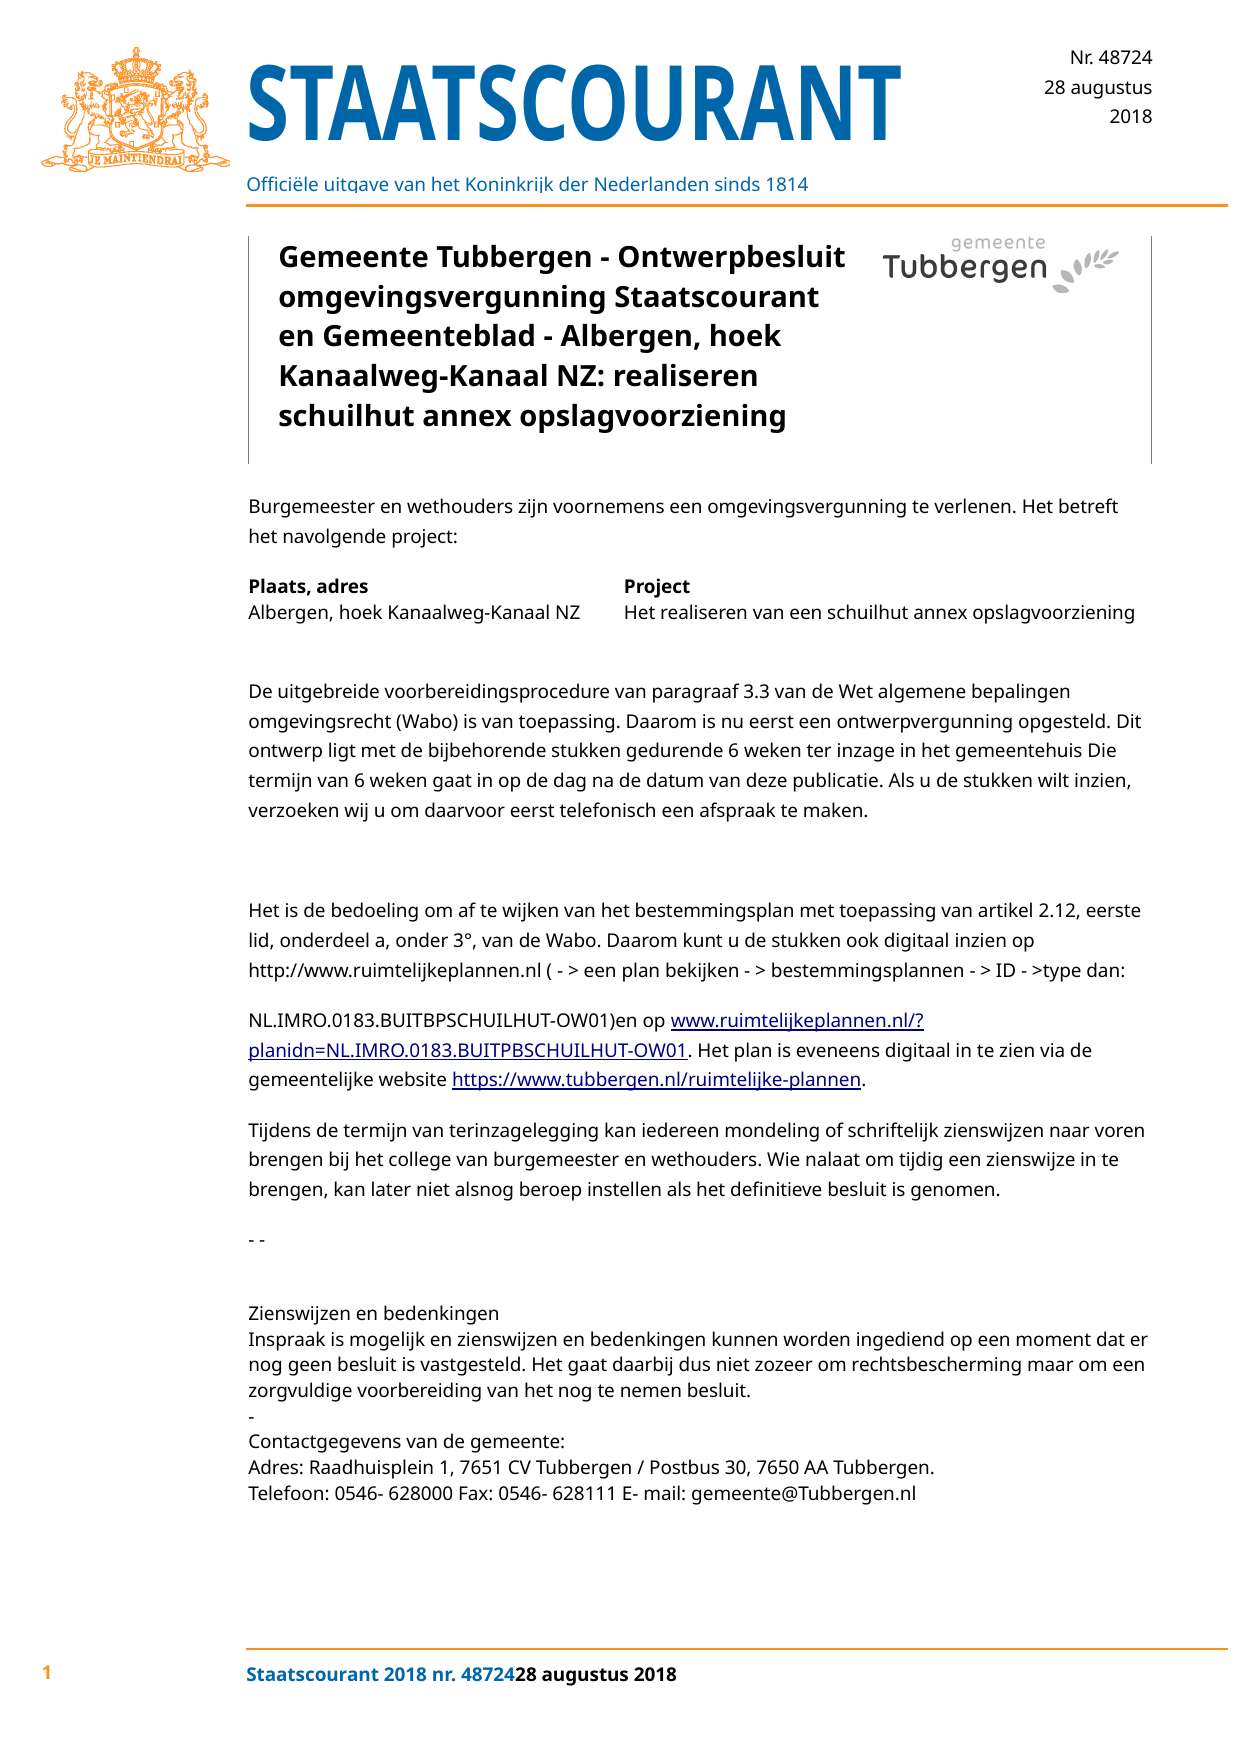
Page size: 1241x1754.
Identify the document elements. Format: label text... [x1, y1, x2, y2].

table_cell Albergen, hoek Kanaalweg-Kanaal NZ [248, 599, 624, 625]
picture [41, 47, 231, 172]
text Contactgegevens van de gemeente: [248, 1429, 1152, 1454]
table_header Gemeente Tubbergen - Ontwerpbesluit omgevingsvergunning Staatscourant en Gemeenteblad - Albergen, hoek Kanaalweg-Kanaal NZ: realiseren schuilhut annex opslagvoorziening [249, 236, 850, 464]
text NL.IMRO.0183.BUITBPSCHUILHUT-OW01)en op www.ruimtelijkeplannen.nl/?planidn=NL.IMRO.0183.BUITPBSCHUILHUT-OW01. Het plan is eveneens digitaal in te zien via de gemeentelijke website https://www.tubbergen.nl/ruimtelijke-plannen. [248, 1007, 1152, 1092]
text - - [248, 1226, 1152, 1252]
text Het is de bedoeling om af te wijken van het bestemmingsplan met toepassing van artikel 2.12, eerste lid, onderdeel a, onder 3°, van de Wabo. Daarom kunt u de stukken ook digitaal inzien op http://www.ruimtelijkeplannen.nl ( - > een plan bekijken - > bestemmingsplannen - > ID - >type dan: [248, 898, 1152, 983]
table_cell Het realiseren van een schuilhut annex opslagvoorziening [624, 599, 1152, 625]
text De uitgebreide voorbereidingsprocedure van paragraaf 3.3 van de Wet algemene bepalingen omgevingsrecht (Wabo) is van toepassing. Daarom is nu eerst een ontwerpvergunning opgesteld. Dit ontwerp ligt met de bijbehorende stukken gedurende 6 weken ter inzage in het gemeentehuis Die termijn van 6 weken gaat in op de dag na de datum van deze publicatie. Als u de stukken wilt inzien, verzoeken wij u om daarvoor eerst telefonisch een afspraak te maken. [248, 678, 1152, 823]
text Tijdens de termijn van terinzagelegging kan iedereen mondeling of schriftelijk zienswijzen naar voren brengen bij het college van burgemeester en wethouders. Wie nalaat om tijdig een zienswijze in te brengen, kan later niet alsnog beroep instellen als het definitieve besluit is genomen. [248, 1117, 1152, 1202]
table_header [850, 236, 1151, 464]
text - [248, 1403, 1152, 1429]
table_header Plaats, adres [248, 574, 624, 599]
text Zienswijzen en bedenkingen [248, 1300, 1152, 1326]
text Adres: Raadhuisplein 1, 7651 CV Tubbergen / Postbus 30, 7650 AA Tubbergen. [248, 1454, 1152, 1480]
text Inspraak is mogelijk en zienswijzen en bedenkingen kunnen worden ingediend op een moment dat er nog geen besluit is vastgesteld. Het gaat daarbij dus niet zozeer om rechtsbescherming maar om een zorgvuldige voorbereiding van het nog te nemen besluit. [248, 1326, 1152, 1403]
picture [882, 236, 1119, 293]
text Burgemeester en wethouders zijn voornemens een omgevingsvergunning te verlenen. Het betreft het navolgende project: [248, 493, 1152, 549]
text Telefoon: 0546- 628000 Fax: 0546- 628111 E- mail: gemeente@Tubbergen.nl [248, 1480, 1152, 1506]
table_header Project [624, 574, 1152, 599]
